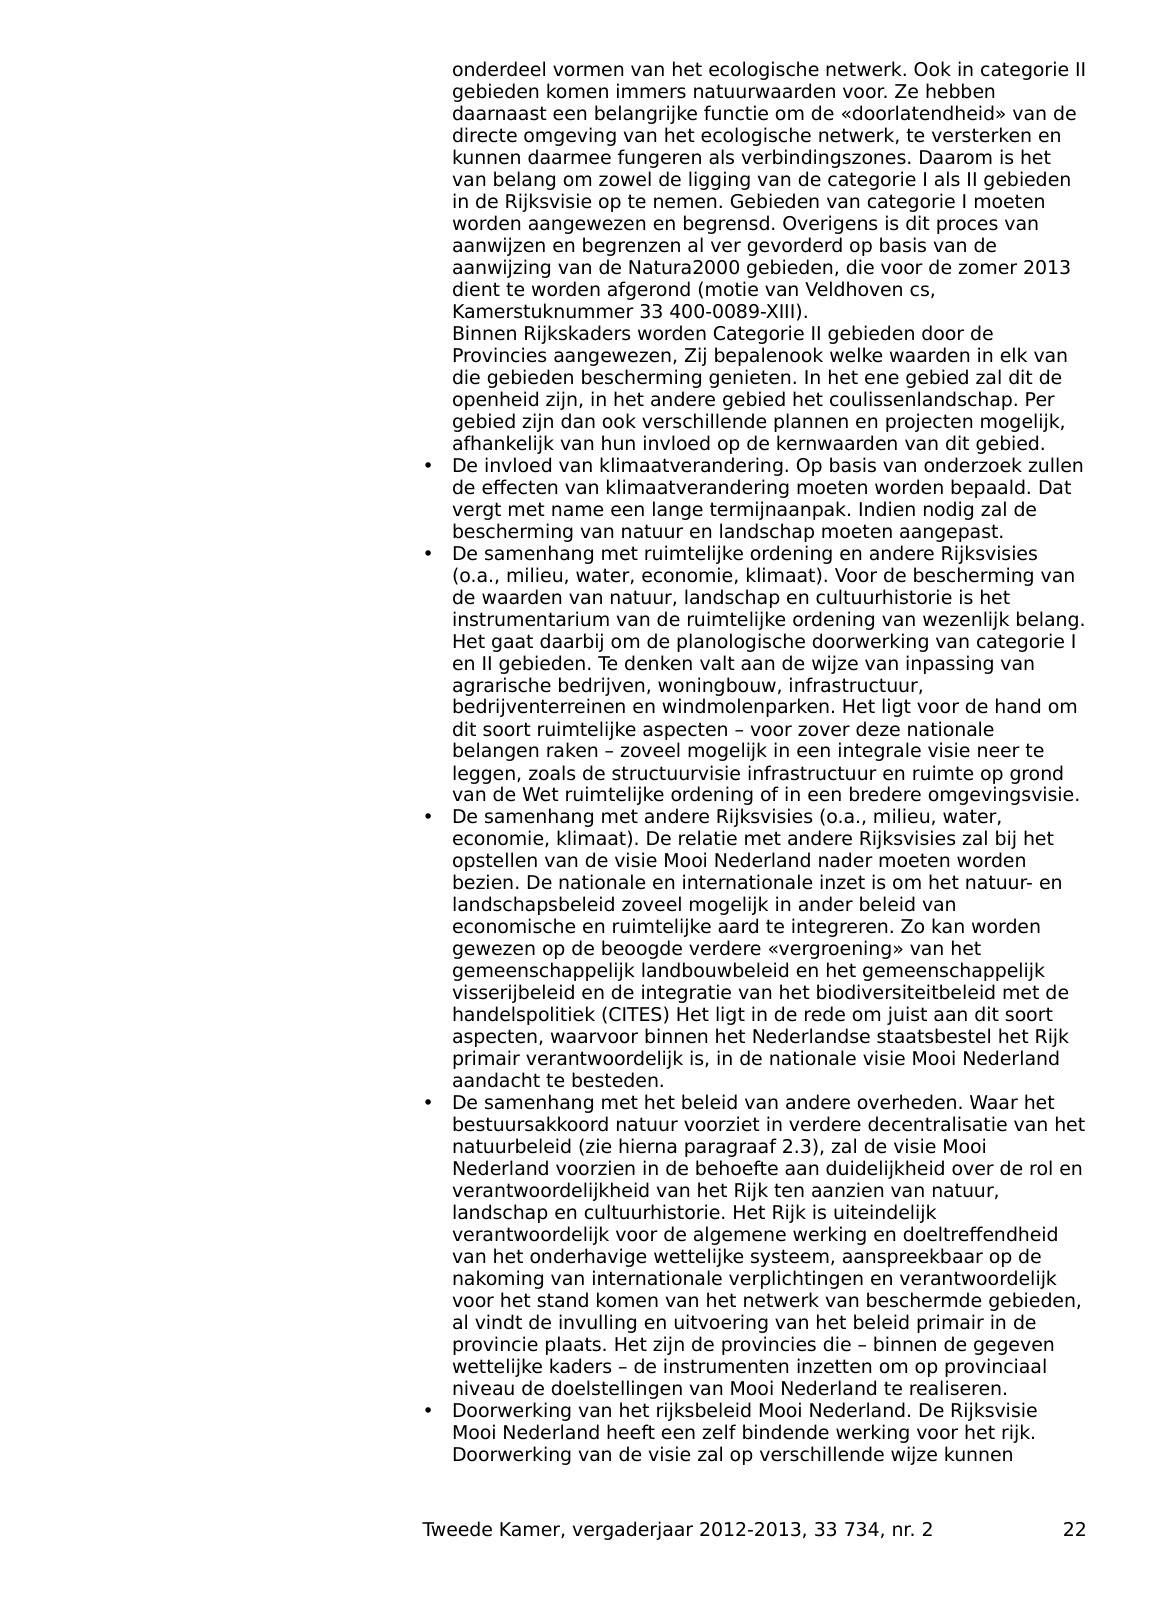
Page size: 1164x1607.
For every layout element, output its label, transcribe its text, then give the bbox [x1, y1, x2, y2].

text • De samenhang met het beleid van andere overheden. Waar het bestuursakkoord natuur voorziet in verdere decentralisatie van het natuurbeleid (zie hierna paragraaf 2.3), zal de visie Mooi Nederland voorzien in de behoefte aan duidelijkheid over de rol en verantwoordelijkheid van het Rijk ten aanzien van natuur, landschap en cultuurhistorie. Het Rijk is uiteindelijk verantwoordelijk voor de algemene werking en doeltreffendheid van het onderhavige wettelijke systeem, aanspreekbaar op de nakoming van internationale verplichtingen en verantwoordelijk voor het stand komen van het netwerk van beschermde gebieden, al vindt de invulling en uitvoering van het beleid primair in de provincie plaats. Het zijn de provincies die – binnen de gegeven wettelijke kaders – de instrumenten inzetten om op provinciaal niveau de doelstellingen van Mooi Nederland te realiseren. [422, 1092, 1087, 1400]
text • De samenhang met andere Rijksvisies (o.a., milieu, water, economie, klimaat). De relatie met andere Rijksvisies zal bij het opstellen van de visie Mooi Nederland nader moeten worden bezien. De nationale en internationale inzet is om het natuur- en landschapsbeleid zoveel mogelijk in ander beleid van economische en ruimtelijke aard te integreren. Zo kan worden gewezen op de beoogde verdere «vergroening» van het gemeenschappelijk landbouwbeleid en het gemeenschappelijk visserijbeleid en de integratie van het biodiversiteitbeleid met de handelspolitiek (CITES) Het ligt in de rede om juist aan dit soort aspecten, waarvoor binnen het Nederlandse staatsbestel het Rijk primair verantwoordelijk is, in de nationale visie Mooi Nederland aandacht te besteden. [422, 806, 1087, 1092]
text • De invloed van klimaatverandering. Op basis van onderzoek zullen de effecten van klimaatverandering moeten worden bepaald. Dat vergt met name een lange termijnaanpak. Indien nodig zal de bescherming van natuur en landschap moeten aangepast. [422, 455, 1087, 543]
text Binnen Rijkskaders worden Categorie II gebieden door de Provincies aangewezen, Zij bepalenook welke waarden in elk van die gebieden bescherming genieten. In het ene gebied zal dit de openheid zijn, in het andere gebied het coulissenlandschap. Per gebied zijn dan ook verschillende plannen en projecten mogelijk, afhankelijk van hun invloed op de kernwaarden van dit gebied. [452, 323, 1087, 455]
text onderdeel vormen van het ecologische netwerk. Ook in categorie II gebieden komen immers natuurwaarden voor. Ze hebben daarnaast een belangrijke functie om de «doorlatendheid» van de directe omgeving van het ecologische netwerk, te versterken en kunnen daarmee fungeren als verbindingszones. Daarom is het van belang om zowel de ligging van de categorie I als II gebieden in de Rijksvisie op te nemen. Gebieden van categorie I moeten worden aangewezen en begrensd. Overigens is dit proces van aanwijzen en begrenzen al ver gevorderd op basis van de aanwijzing van de Natura2000 gebieden, die voor de zomer 2013 dient te worden afgerond (motie van Veldhoven cs, Kamerstuknummer 33 400-0089-XIII). [422, 59, 1087, 323]
text • De samenhang met ruimtelijke ordening en andere Rijksvisies (o.a., milieu, water, economie, klimaat). Voor de bescherming van de waarden van natuur, landschap en cultuurhistorie is het instrumentarium van de ruimte­lijke ordening van wezenlijk belang. Het gaat daarbij om de planologische doorwerking van categorie I en II gebieden. Te denken valt aan de wijze van inpassing van agrarische bedrijven, woningbouw, infrastructuur, bedrijventerreinen en windmolenparken. Het ligt voor de hand om dit soort ruimtelijke aspecten – voor zover deze nationale belangen raken – zoveel mogelijk in een integrale visie neer te leggen, zoals de structuurvisie infrastructuur en ruimte op grond van de Wet ruimtelijke ordening of in een bredere omgevingsvisie. [422, 543, 1087, 806]
text • Doorwerking van het rijksbeleid Mooi Nederland. De Rijksvisie Mooi Nederland heeft een zelf bindende werking voor het rijk. Doorwerking van de visie zal op verschillende wijze kunnen [422, 1400, 1087, 1466]
